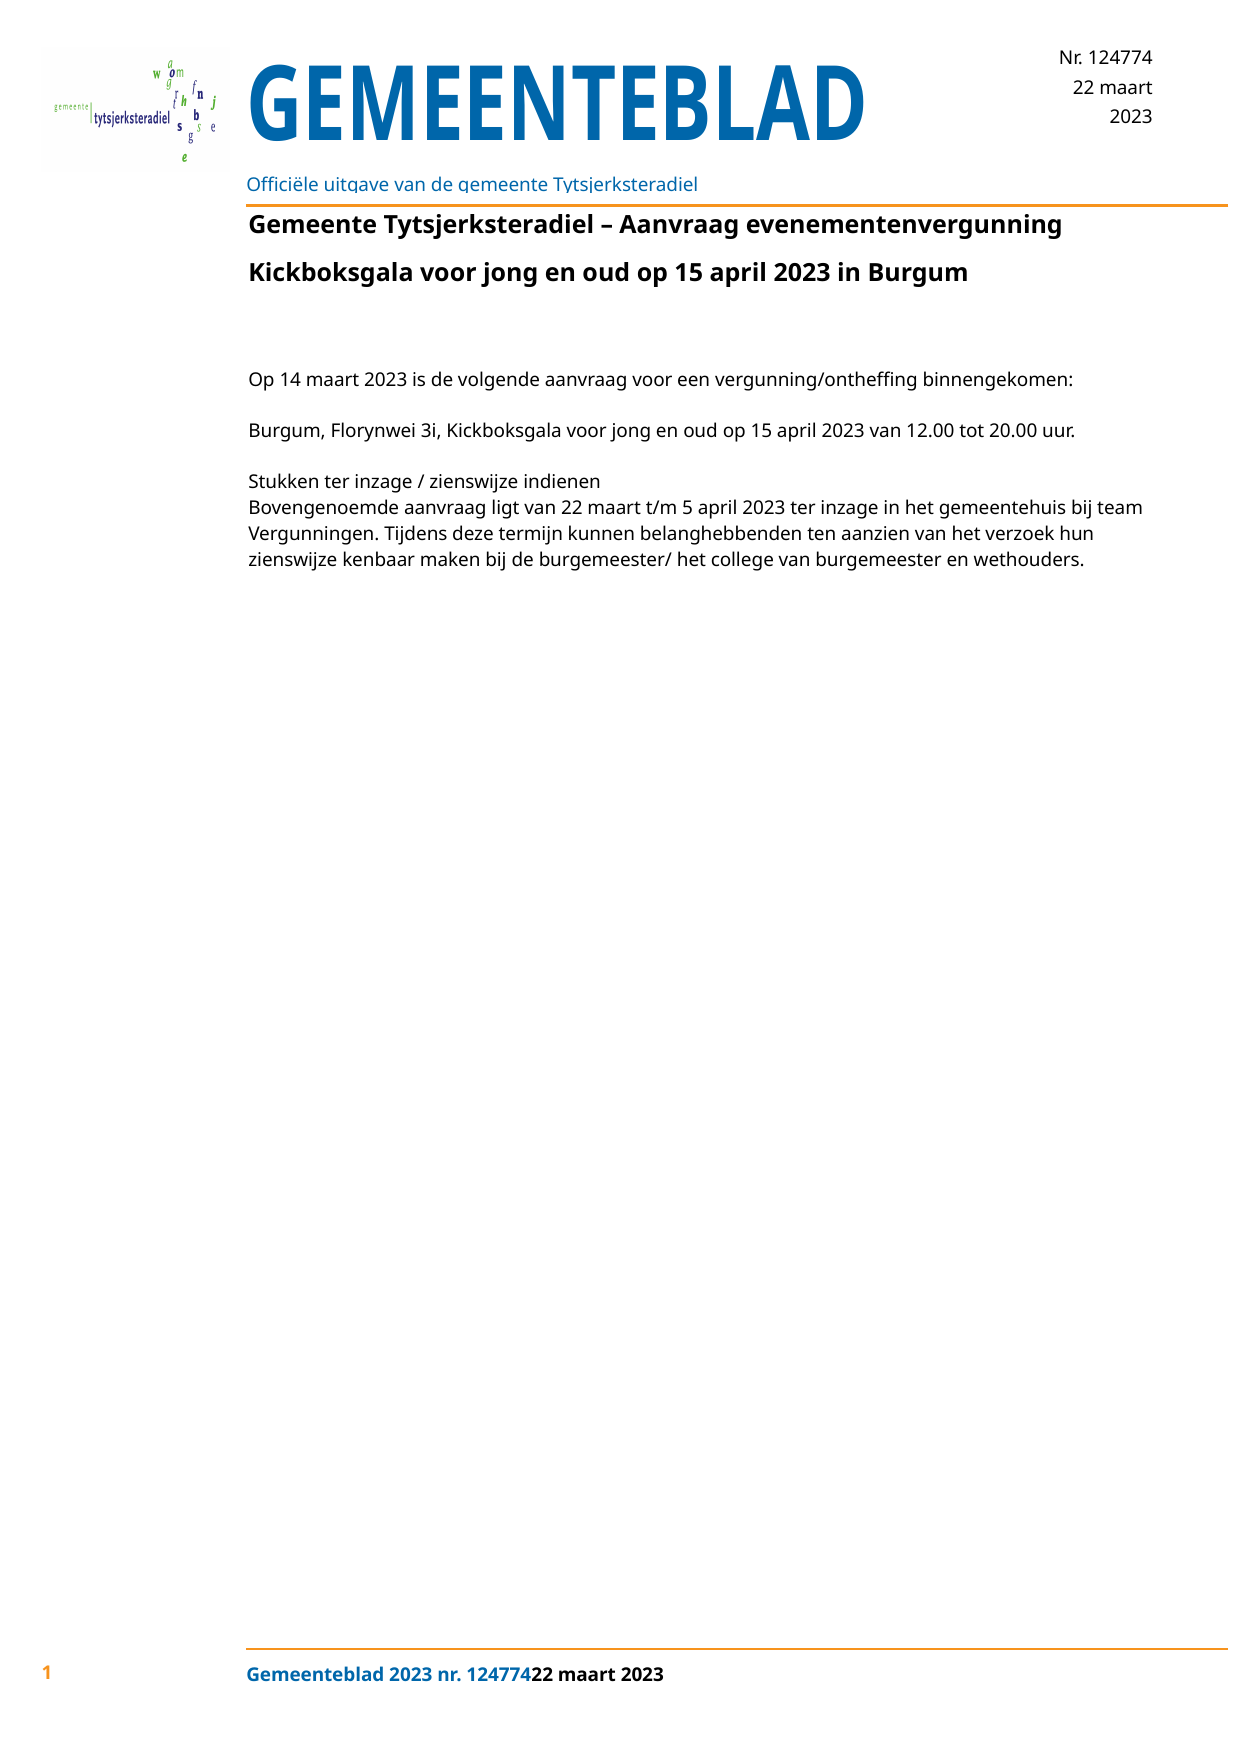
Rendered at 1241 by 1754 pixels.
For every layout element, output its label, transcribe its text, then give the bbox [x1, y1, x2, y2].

text Burgum, Florynwei 3i, Kickboksgala voor jong en oud op 15 april 2023 van 12.00 tot 20.00 uur. [248, 417, 1152, 443]
text Bovengenoemde aanvraag ligt van 22 maart t/m 5 april 2023 ter inzage in het gemeentehuis bij team Vergunningen. Tijdens deze termijn kunnen belanghebbenden ten aanzien van het verzoek hun zienswijze kenbaar maken bij de burgemeester/ het college van burgemeester en wethouders. [248, 494, 1152, 572]
text Stukken ter inzage / zienswijze indienen [248, 469, 1152, 494]
text Gemeente Tytsjerksteradiel – Aanvraag evenementenvergunning Kickboksgala voor jong en oud op 15 april 2023 in Burgum [248, 207, 1152, 288]
picture [41, 47, 231, 172]
text Op 14 maart 2023 is de volgende aanvraag voor een vergunning/ontheffing binnengekomen: [248, 366, 1152, 391]
